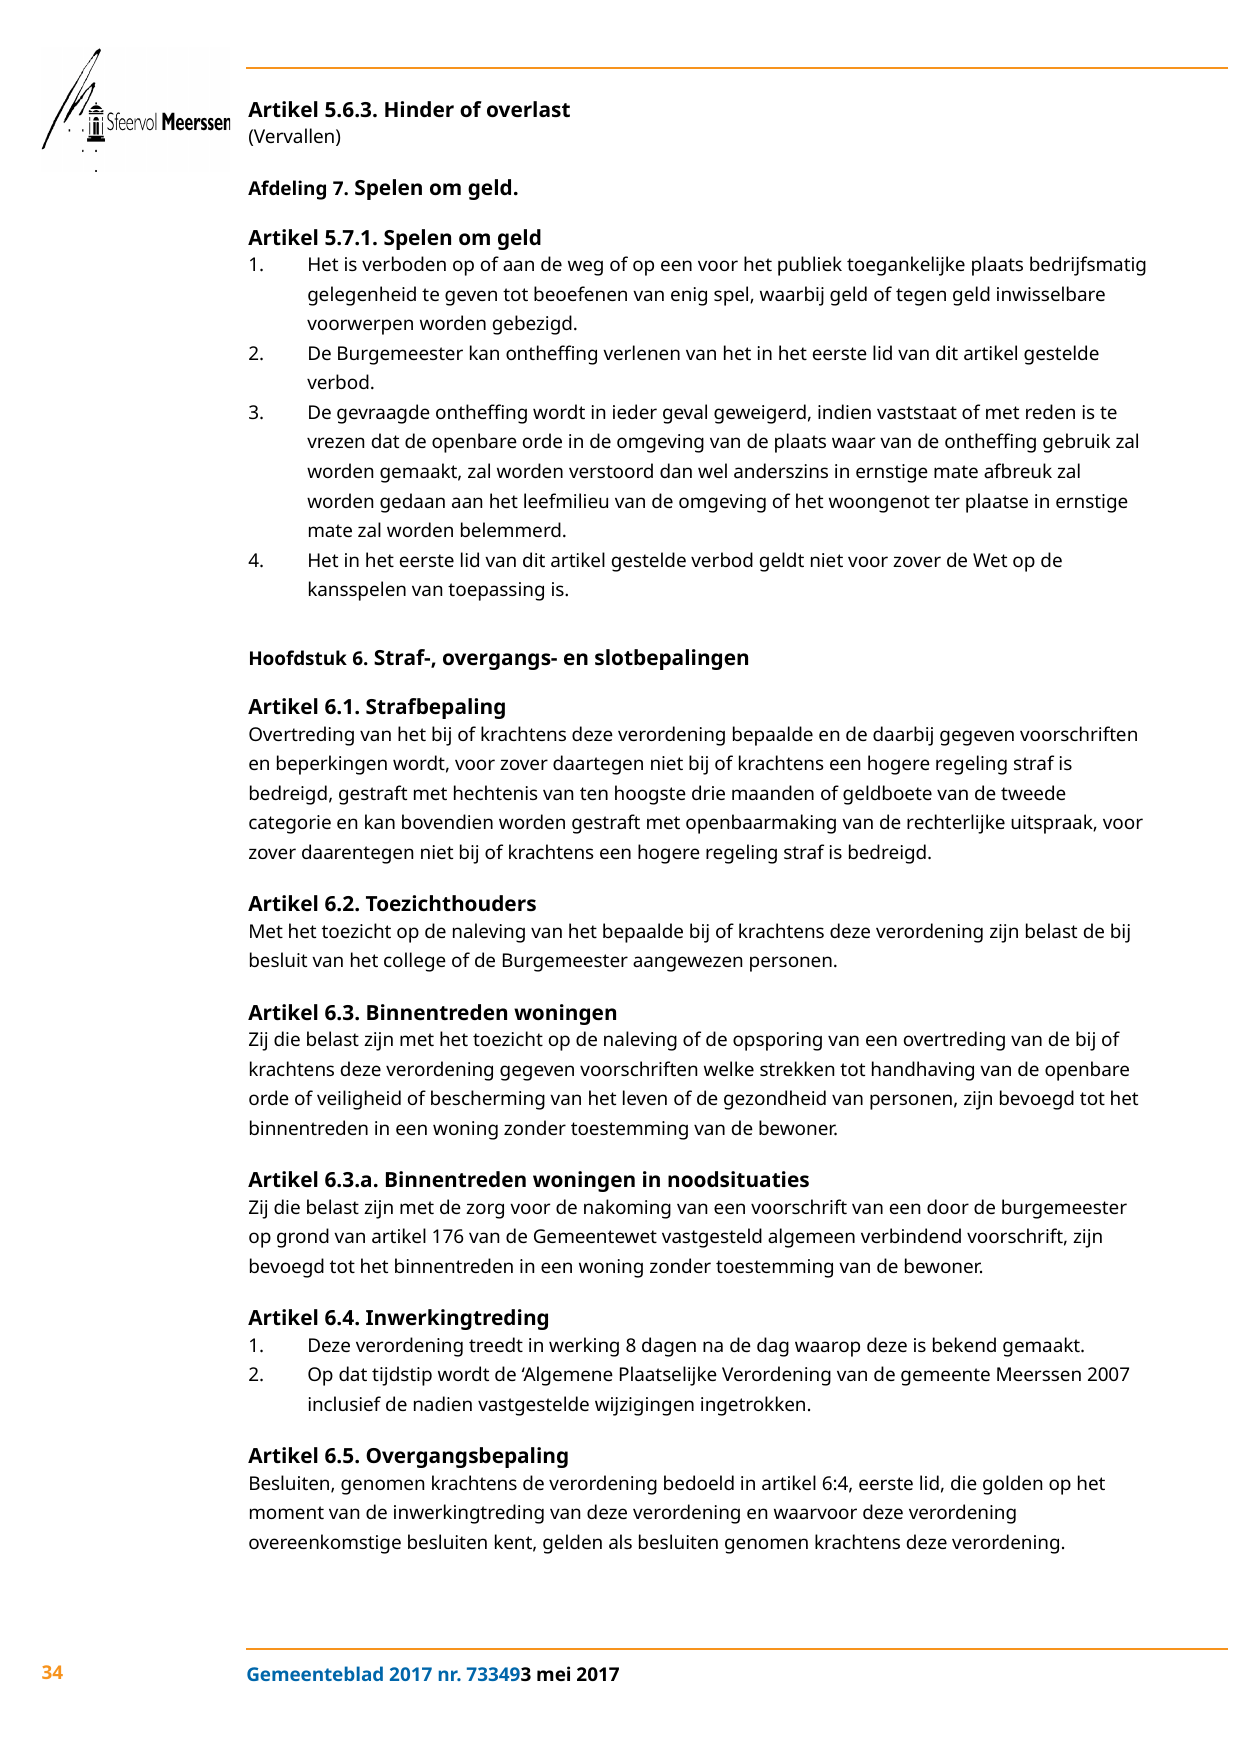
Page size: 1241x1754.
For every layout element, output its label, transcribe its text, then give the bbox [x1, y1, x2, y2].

text Artikel 5.6.3. Hinder of overlast [248, 95, 1152, 123]
list Het in het eerste lid van dit artikel gestelde verbod geldt niet voor zover de Wet op de kansspelen van toepassing is. [248, 547, 1152, 602]
list Op dat tijdstip wordt de ‘Algemene Plaatselijke Verordening van de gemeente Meerssen 2007 inclusief de nadien vastgestelde wijzigingen ingetrokken. [248, 1362, 1152, 1417]
text Besluiten, genomen krachtens de verordening bedoeld in artikel 6:4, eerste lid, die golden op het moment van de inwerkingtreding van deze verordening en waarvoor deze verordening overeenkomstige besluiten kent, gelden als besluiten genomen krachtens deze verordening. [248, 1470, 1152, 1555]
text Afdeling 7. Spelen om geld. [248, 173, 1152, 202]
list De Burgemeester kan ontheffing verlenen van het in het eerste lid van dit artikel gestelde verbod. [248, 340, 1152, 395]
list Deze verordening treedt in werking 8 dagen na de dag waarop deze is bekend gemaakt. [248, 1332, 1152, 1358]
text Zij die belast zijn met de zorg voor de nakoming van een voorschrift van een door de burgemeester op grond van artikel 176 van de Gemeentewet vastgesteld algemeen verbindend voorschrift, zijn bevoegd tot het binnentreden in een woning zonder toestemming van de bewoner. [248, 1194, 1152, 1279]
text Artikel 6.2. Toezichthouders [248, 889, 1152, 918]
list De gevraagde ontheffing wordt in ieder geval geweigerd, indien vaststaat of met reden is te vrezen dat de openbare orde in de omgeving van de plaats waar van de ontheffing gebruik zal worden gemaakt, zal worden verstoord dan wel anderszins in ernstige mate afbreuk zal worden gedaan aan het leefmilieu van de omgeving of het woongenot ter plaatse in ernstige mate zal worden belemmerd. [248, 399, 1152, 543]
text Artikel 6.3.a. Binnentreden woningen in noodsituaties [248, 1166, 1152, 1194]
text Artikel 5.7.1. Spelen om geld [248, 223, 1152, 251]
text Zij die belast zijn met het toezicht op de naleving of de opsporing van een overtreding van de bij of krachtens deze verordening gegeven voorschriften welke strekken tot handhaving van de openbare orde of veiligheid of bescherming van het leven of de gezondheid van personen, zijn bevoegd tot het binnentreden in een woning zonder toestemming van de bewoner. [248, 1026, 1152, 1141]
text Artikel 6.1. Strafbepaling [248, 692, 1152, 721]
text Overtreding van het bij of krachtens deze verordening bepaalde en de daarbij gegeven voorschriften en beperkingen wordt, voor zover daartegen niet bij of krachtens een hogere regeling straf is bedreigd, gestraft met hechtenis van ten hoogste drie maanden of geldboete van de tweede categorie en kan bovendien worden gestraft met openbaarmaking van de rechterlijke uitspraak, voor zover daarentegen niet bij of krachtens een hogere regeling straf is bedreigd. [248, 721, 1152, 865]
text Met het toezicht op de naleving van het bepaalde bij of krachtens deze verordening zijn belast de bij besluit van het college of de Burgemeester aangewezen personen. [248, 918, 1152, 973]
text (Vervallen) [248, 123, 1152, 149]
list Het is verboden op of aan de weg of op een voor het publiek toegankelijke plaats bedrijfsmatig gelegenheid te geven tot beoefenen van enig spel, waarbij geld of tegen geld inwisselbare voorwerpen worden gebezigd. [248, 251, 1152, 336]
text Artikel 6.3. Binnentreden woningen [248, 998, 1152, 1026]
picture [41, 47, 231, 172]
text Hoofdstuk 6. Straf-, overgangs- en slotbepalingen [248, 643, 1152, 671]
text Artikel 6.4. Inwerkingtreding [248, 1303, 1152, 1332]
text Artikel 6.5. Overgangsbepaling [248, 1442, 1152, 1470]
